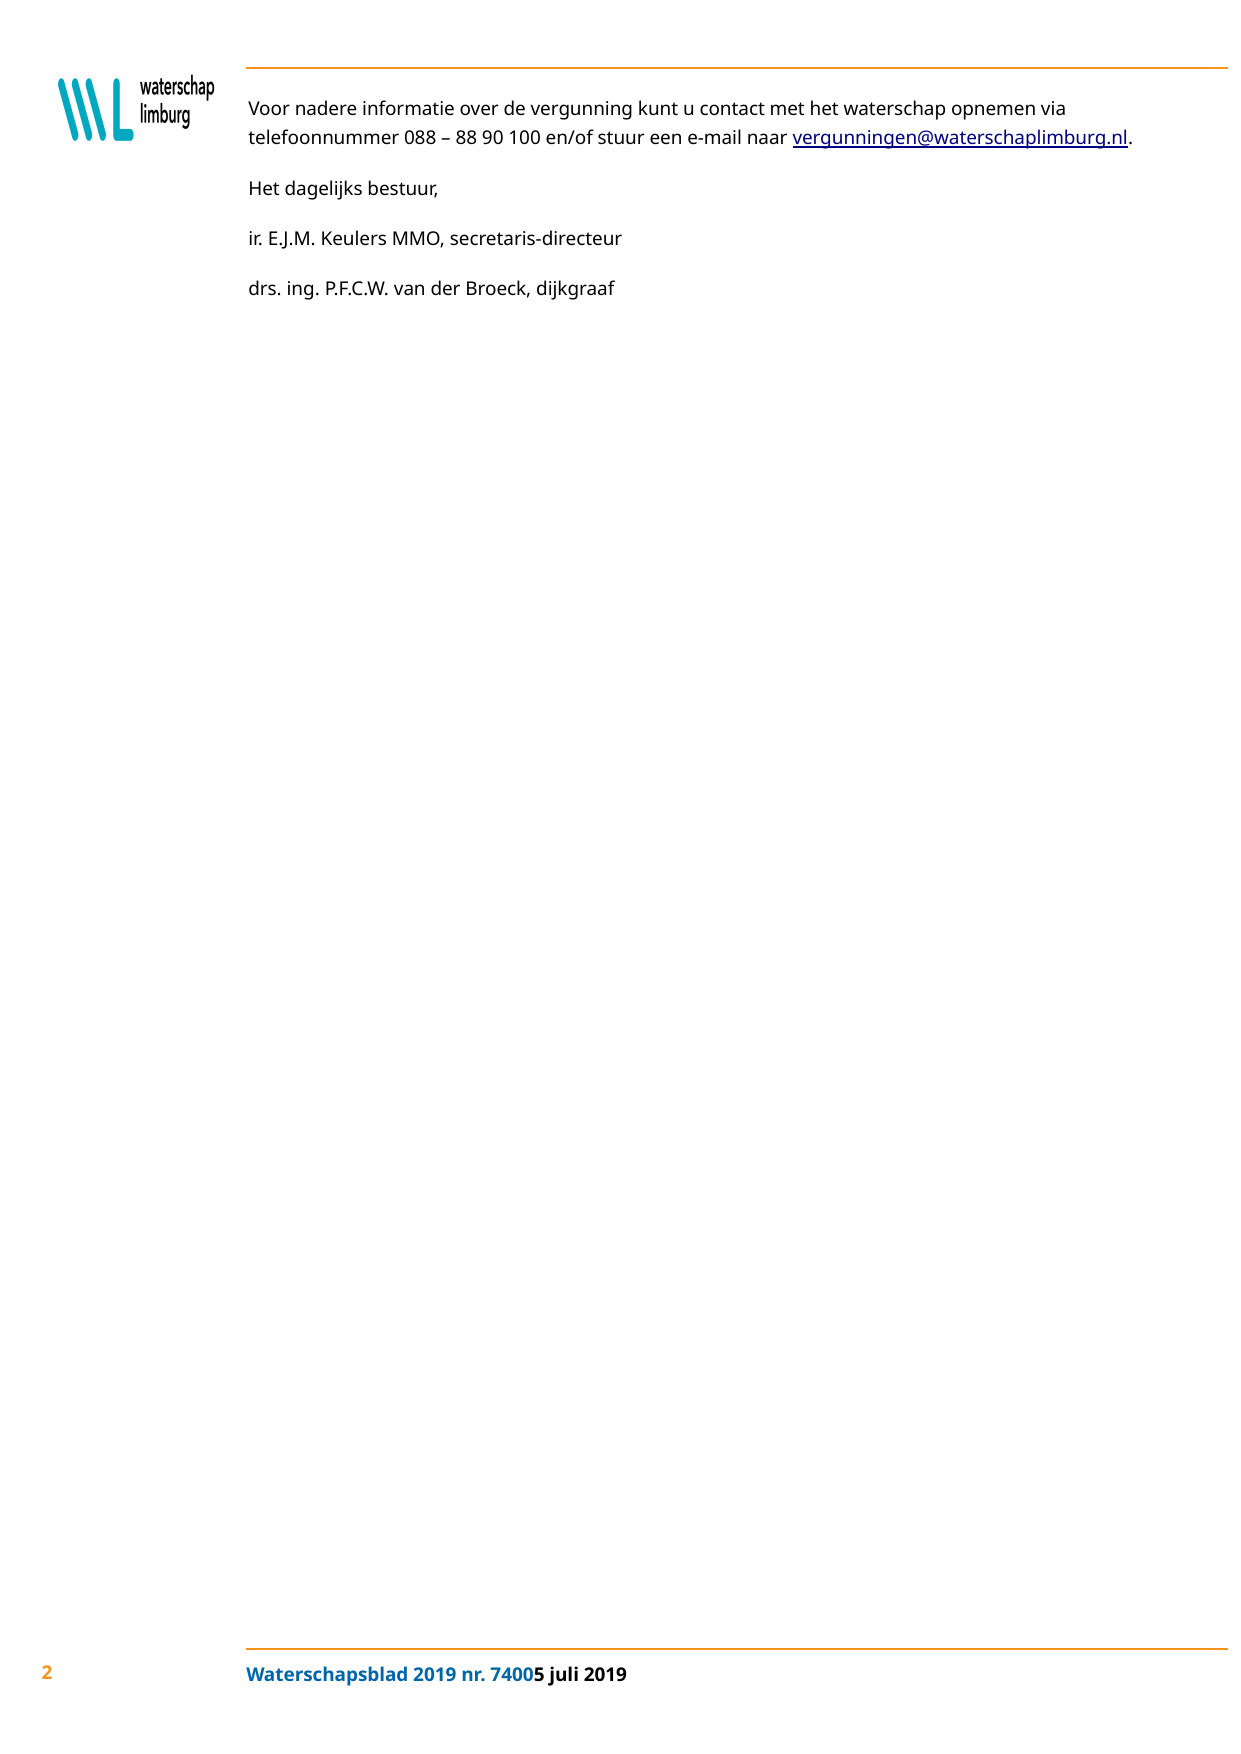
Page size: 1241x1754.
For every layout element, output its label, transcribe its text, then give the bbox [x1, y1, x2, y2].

text ir. E.J.M. Keulers MMO, secretaris-directeur [248, 225, 1152, 251]
text drs. ing. P.F.C.W. van der Broeck, dijkgraaf [248, 276, 1152, 301]
text Voor nadere informatie over de vergunning kunt u contact met het waterschap opnemen via telefoonnummer 088 – 88 90 100 en/of stuur een e-mail naar vergunningen@waterschaplimburg.nl. [248, 95, 1152, 150]
text Het dagelijks bestuur, [248, 175, 1152, 201]
picture [41, 47, 231, 172]
